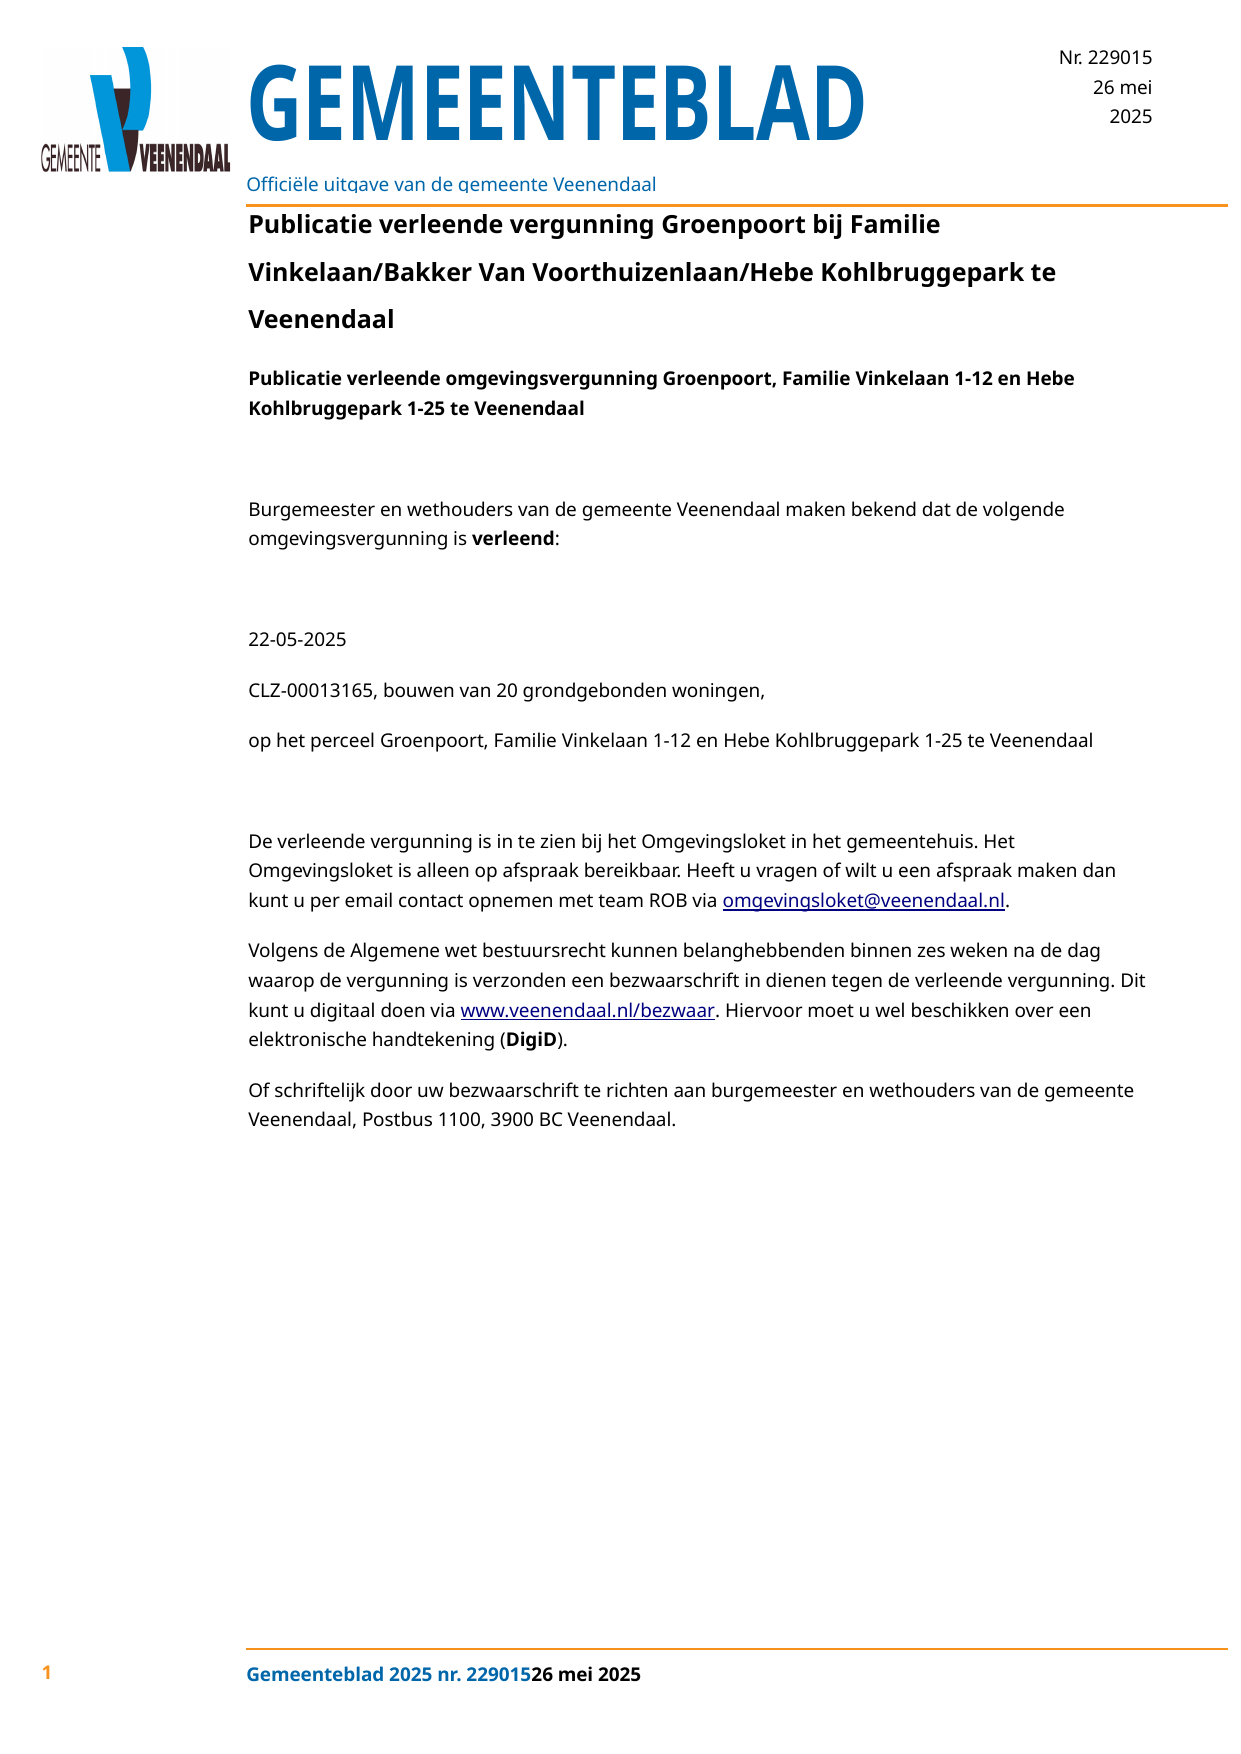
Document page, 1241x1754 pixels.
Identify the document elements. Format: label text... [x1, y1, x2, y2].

text De verleende vergunning is in te zien bij het Omgevingsloket in het gemeentehuis. Het Omgevingsloket is alleen op afspraak bereikbaar. Heeft u vragen of wilt u een afspraak maken dan kunt u per email contact opnemen met team ROB via omgevingsloket@veenendaal.nl. [248, 828, 1152, 913]
picture [41, 47, 130, 172]
text Of schriftelijk door uw bezwaarschrift te richten aan burgemeester en wethouders van de gemeente Veenendaal, Postbus 1100, 3900 BC Veenendaal. [248, 1077, 1152, 1132]
text Publicatie verleende omgevingsvergunning Groenpoort, Familie Vinkelaan 1-12 en Hebe Kohlbruggepark 1-25 te Veenendaal [248, 366, 1152, 421]
text Publicatie verleende vergunning Groenpoort bij Familie Vinkelaan/Bakker Van Voorthuizenlaan/Hebe Kohlbruggepark te Veenendaal [248, 207, 1152, 336]
text op het perceel Groenpoort, Familie Vinkelaan 1-12 en Hebe Kohlbruggepark 1-25 te Veenendaal [248, 727, 1152, 753]
text 22-05-2025 [248, 626, 1152, 652]
picture [123, 47, 231, 172]
text Burgemeester en wethouders van de gemeente Veenendaal maken bekend dat de volgende omgevingsvergunning is verleend: [248, 496, 1152, 551]
text CLZ-00013165, bouwen van 20 grondgebonden woningen, [248, 677, 1152, 702]
text Volgens de Algemene wet bestuursrecht kunnen belanghebbenden binnen zes weken na de dag waarop de vergunning is verzonden een bezwaarschrift in dienen tegen de verleende vergunning. Dit kunt u digitaal doen via www.veenendaal.nl/bezwaar. Hiervoor moet u wel beschikken over een elektronische handtekening (DigiD). [248, 938, 1152, 1052]
